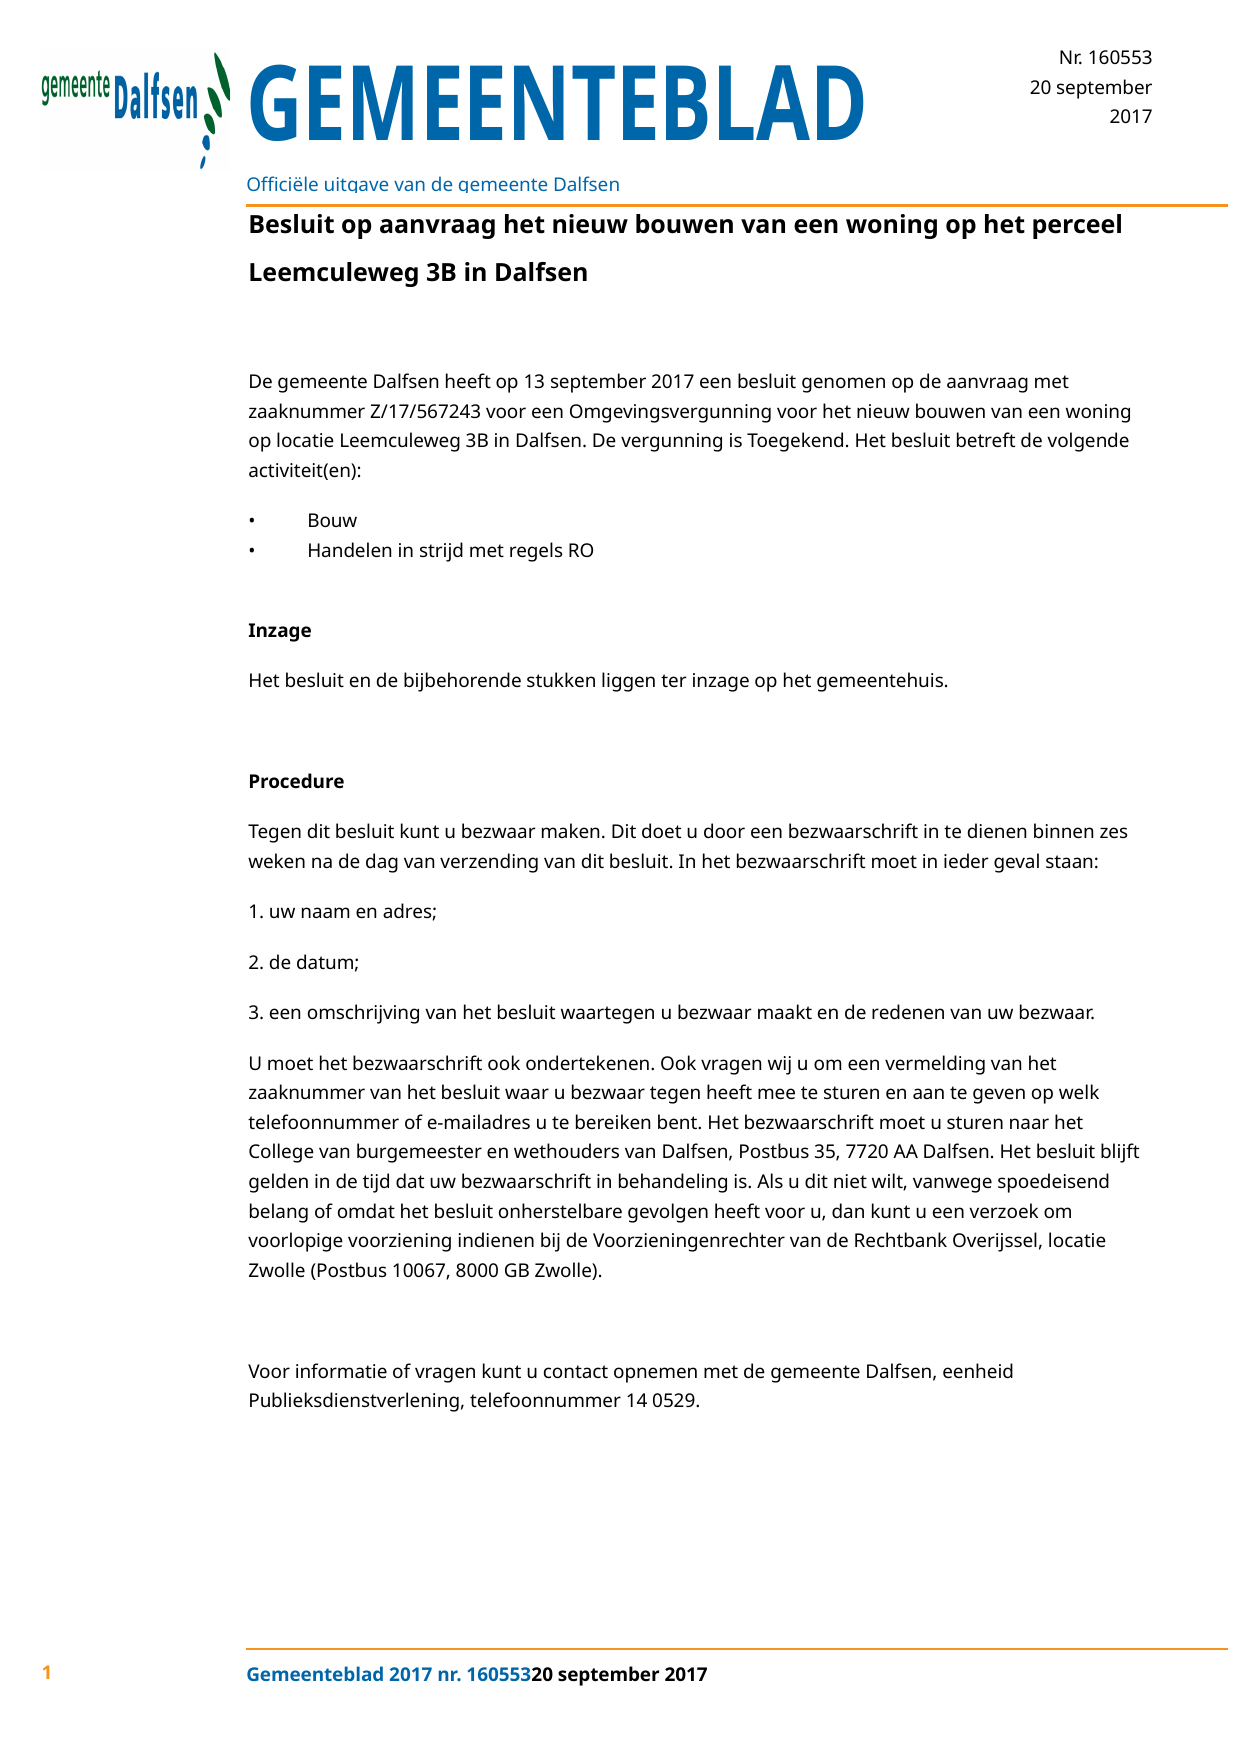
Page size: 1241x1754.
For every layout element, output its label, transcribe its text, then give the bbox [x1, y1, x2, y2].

picture [41, 47, 231, 172]
list Bouw [248, 507, 1152, 533]
text Besluit op aanvraag het nieuw bouwen van een woning op het perceel Leemculeweg 3B in Dalfsen [248, 207, 1152, 288]
text De gemeente Dalfsen heeft op 13 september 2017 een besluit genomen op de aanvraag met zaaknummer Z/17/567243 voor een Omgevingsvergunning voor het nieuw bouwen van een woning op locatie Leemculeweg 3B in Dalfsen. De vergunning is Toegekend. Het besluit betreft de volgende activiteit(en): [248, 368, 1152, 483]
list Handelen in strijd met regels RO [248, 537, 1152, 563]
text Tegen dit besluit kunt u bezwaar maken. Dit doet u door een bezwaarschrift in te dienen binnen zes weken na de dag van verzending van dit besluit. In het bezwaarschrift moet in ieder geval staan: [248, 819, 1152, 874]
text 3. een omschrijving van het besluit waartegen u bezwaar maakt en de redenen van uw bezwaar. [248, 999, 1152, 1025]
text Inzage [248, 617, 1152, 643]
text Procedure [248, 768, 1152, 794]
text 1. uw naam en adres; [248, 899, 1152, 924]
text Voor informatie of vragen kunt u contact opnemen met de gemeente Dalfsen, eenheid Publieksdienstverlening, telefoonnummer 14 0529. [248, 1358, 1152, 1413]
text U moet het bezwaarschrift ook ondertekenen. Ook vragen wij u om een vermelding van het zaaknummer van het besluit waar u bezwaar tegen heeft mee te sturen en aan te geven op welk telefoonnummer of e-mailadres u te bereiken bent. Het bezwaarschrift moet u sturen naar het College van burgemeester en wethouders van Dalfsen, Postbus 35, 7720 AA Dalfsen. Het besluit blijft gelden in de tijd dat uw bezwaarschrift in behandeling is. Als u dit niet wilt, vanwege spoedeisend belang of omdat het besluit onherstelbare gevolgen heeft voor u, dan kunt u een verzoek om voorlopige voorziening indienen bij de Voorzieningenrechter van de Rechtbank Overijssel, locatie Zwolle (Postbus 10067, 8000 GB Zwolle). [248, 1050, 1152, 1283]
text 2. de datum; [248, 949, 1152, 975]
text Het besluit en de bijbehorende stukken liggen ter inzage op het gemeentehuis. [248, 667, 1152, 693]
